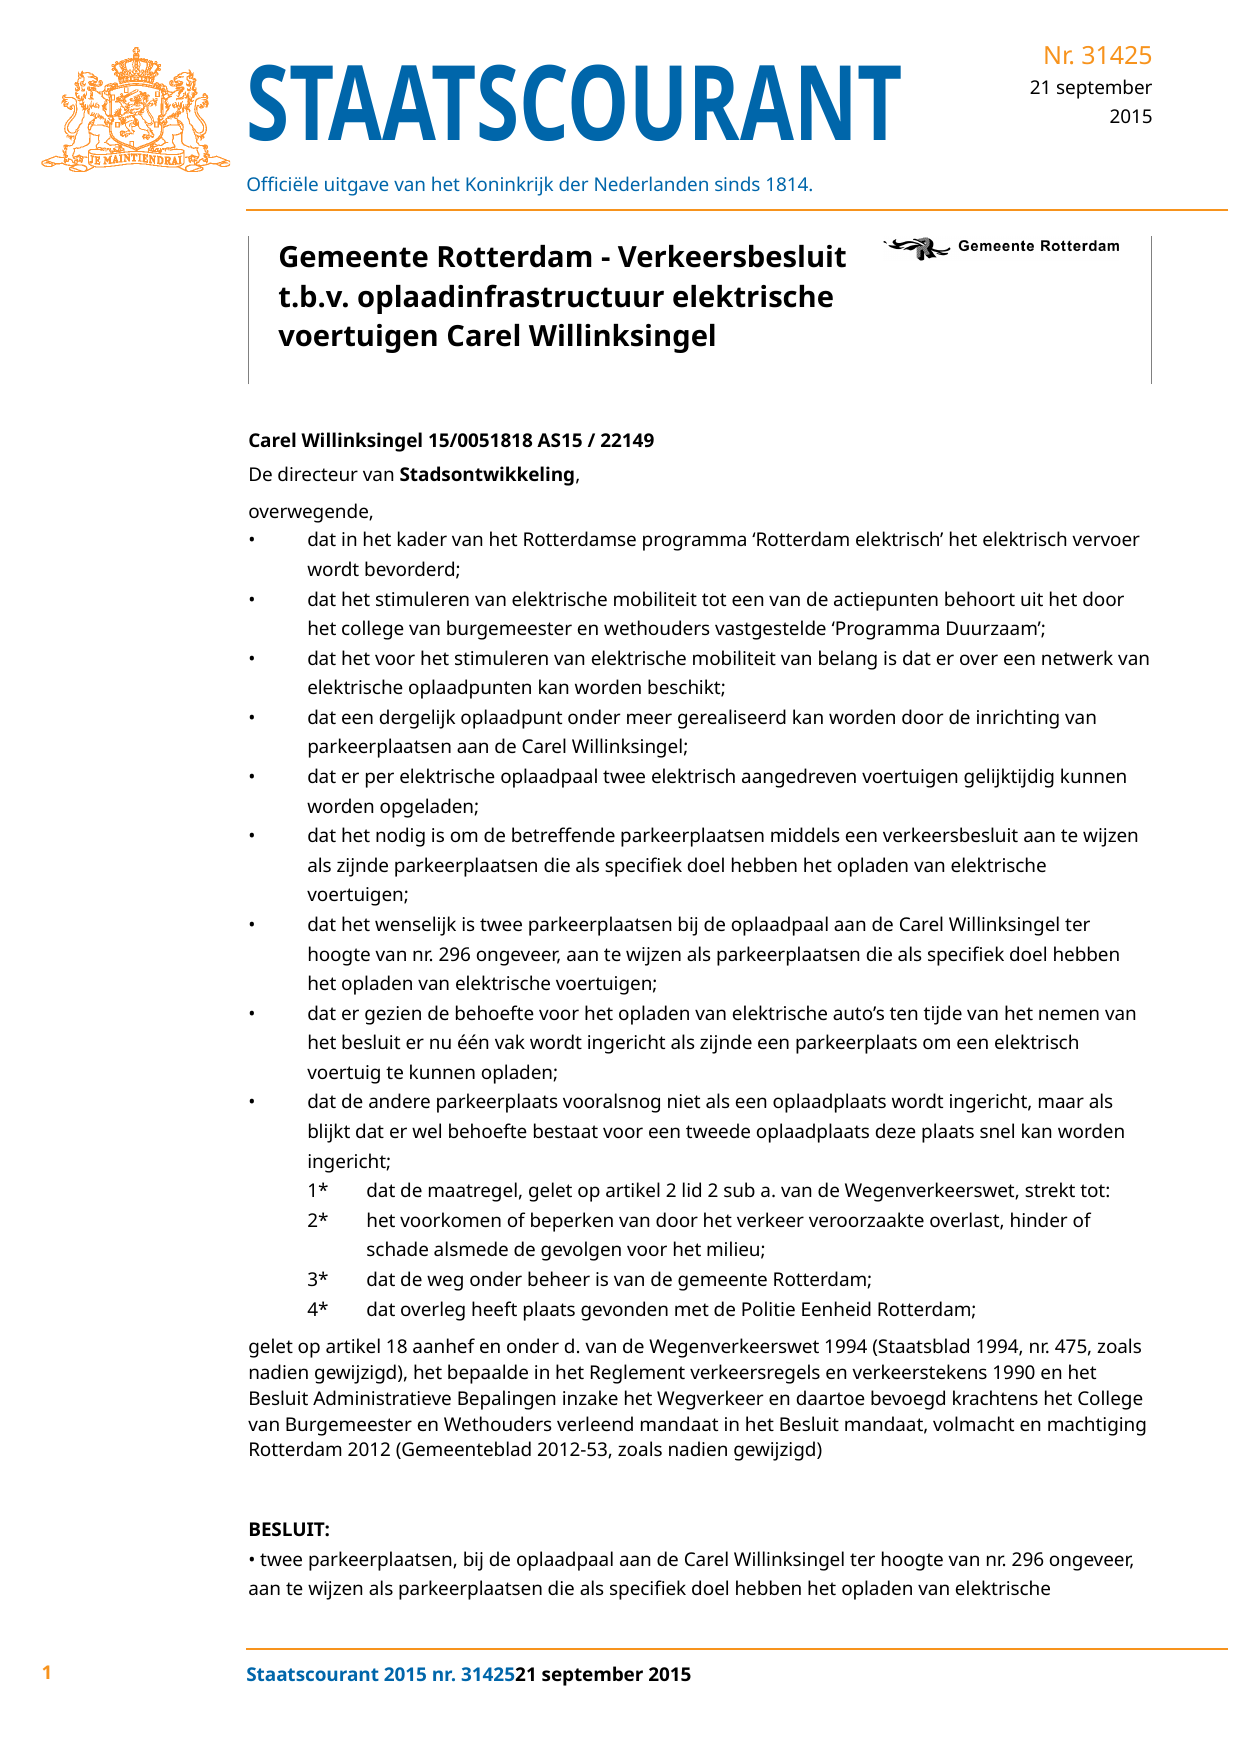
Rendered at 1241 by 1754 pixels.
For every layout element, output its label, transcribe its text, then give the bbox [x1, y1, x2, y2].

picture [41, 47, 231, 172]
list het voorkomen of beperken van door het verkeer veroorzaakte overlast, hinder of schade alsmede de gevolgen voor het milieu; [307, 1207, 1152, 1262]
list dat het voor het stimuleren van elektrische mobiliteit van belang is dat er over een netwerk van elektrische oplaadpunten kan worden beschikt; [248, 645, 1152, 700]
list dat de maatregel, gelet op artikel 2 lid 2 sub a. van de Wegenverkeerswet, strekt tot: [307, 1177, 1152, 1203]
table_header Gemeente Rotterdam - Verkeersbesluit t.b.v. oplaadinfrastructuur elektrische voertuigen Carel Willinksingel [249, 236, 850, 384]
list dat het nodig is om de betreffende parkeerplaatsen middels een verkeersbesluit aan te wijzen als zijnde parkeerplaatsen die als specifiek doel hebben het opladen van elektrische voertuigen; [248, 822, 1152, 907]
list dat een dergelijk oplaadpunt onder meer gerealiseerd kan worden door de inrichting van parkeerplaatsen aan de Carel Willinksingel; [248, 704, 1152, 759]
list dat de weg onder beheer is van de gemeente Rotterdam; [307, 1266, 1152, 1292]
text Carel Willinksingel 15/0051818 AS15 / 22149 [248, 427, 1152, 453]
list dat het stimuleren van elektrische mobiliteit tot een van de actiepunten behoort uit het door het college van burgemeester en wethouders vastgestelde ‘Programma Duurzaam’; [248, 586, 1152, 641]
text gelet op artikel 18 aanhef en onder d. van de Wegenverkeerswet 1994 (Staatsblad 1994, nr. 475, zoals nadien gewijzigd), het bepaalde in het Reglement verkeersregels en verkeerstekens 1990 en het Besluit Administratieve Bepalingen inzake het Wegverkeer en daartoe bevoegd krachtens het College van Burgemeester en Wethouders verleend mandaat in het Besluit mandaat, volmacht en machtiging Rotterdam 2012 (Gemeenteblad 2012-53, zoals nadien gewijzigd) [248, 1334, 1152, 1462]
list dat er per elektrische oplaadpaal twee elektrisch aangedreven voertuigen gelijktijdig kunnen worden opgeladen; [248, 763, 1152, 818]
list dat er gezien de behoefte voor het opladen van elektrische auto’s ten tijde van het nemen van het besluit er nu één vak wordt ingericht als zijnde een parkeerplaats om een elektrisch voertuig te kunnen opladen; [248, 1000, 1152, 1085]
list dat overleg heeft plaats gevonden met de Politie Eenheid Rotterdam; [307, 1296, 1152, 1321]
text • twee parkeerplaatsen, bij de oplaadpaal aan de Carel Willinksingel ter hoogte van nr. 296 ongeveer, aan te wijzen als parkeerplaatsen die als specifiek doel hebben het opladen van elektrische [248, 1546, 1152, 1601]
text overwegende, [248, 498, 1152, 524]
picture [882, 236, 1119, 261]
list dat de andere parkeerplaats vooralsnog niet als een oplaadplaats wordt ingericht, maar als blijkt dat er wel behoefte bestaat voor een tweede oplaadplaats deze plaats snel kan worden ingericht; [248, 1089, 1152, 1173]
list dat het wenselijk is twee parkeerplaatsen bij de oplaadpaal aan de Carel Willinksingel ter hoogte van nr. 296 ongeveer, aan te wijzen als parkeerplaatsen die als specifiek doel hebben het opladen van elektrische voertuigen; [248, 911, 1152, 996]
list dat in het kader van het Rotterdamse programma ‘Rotterdam elektrisch’ het elektrisch vervoer wordt bevorderd; [248, 527, 1152, 582]
text De directeur van Stadsontwikkeling, [248, 462, 1152, 487]
text BESLUIT: [248, 1516, 1152, 1542]
table_header [850, 236, 1151, 384]
